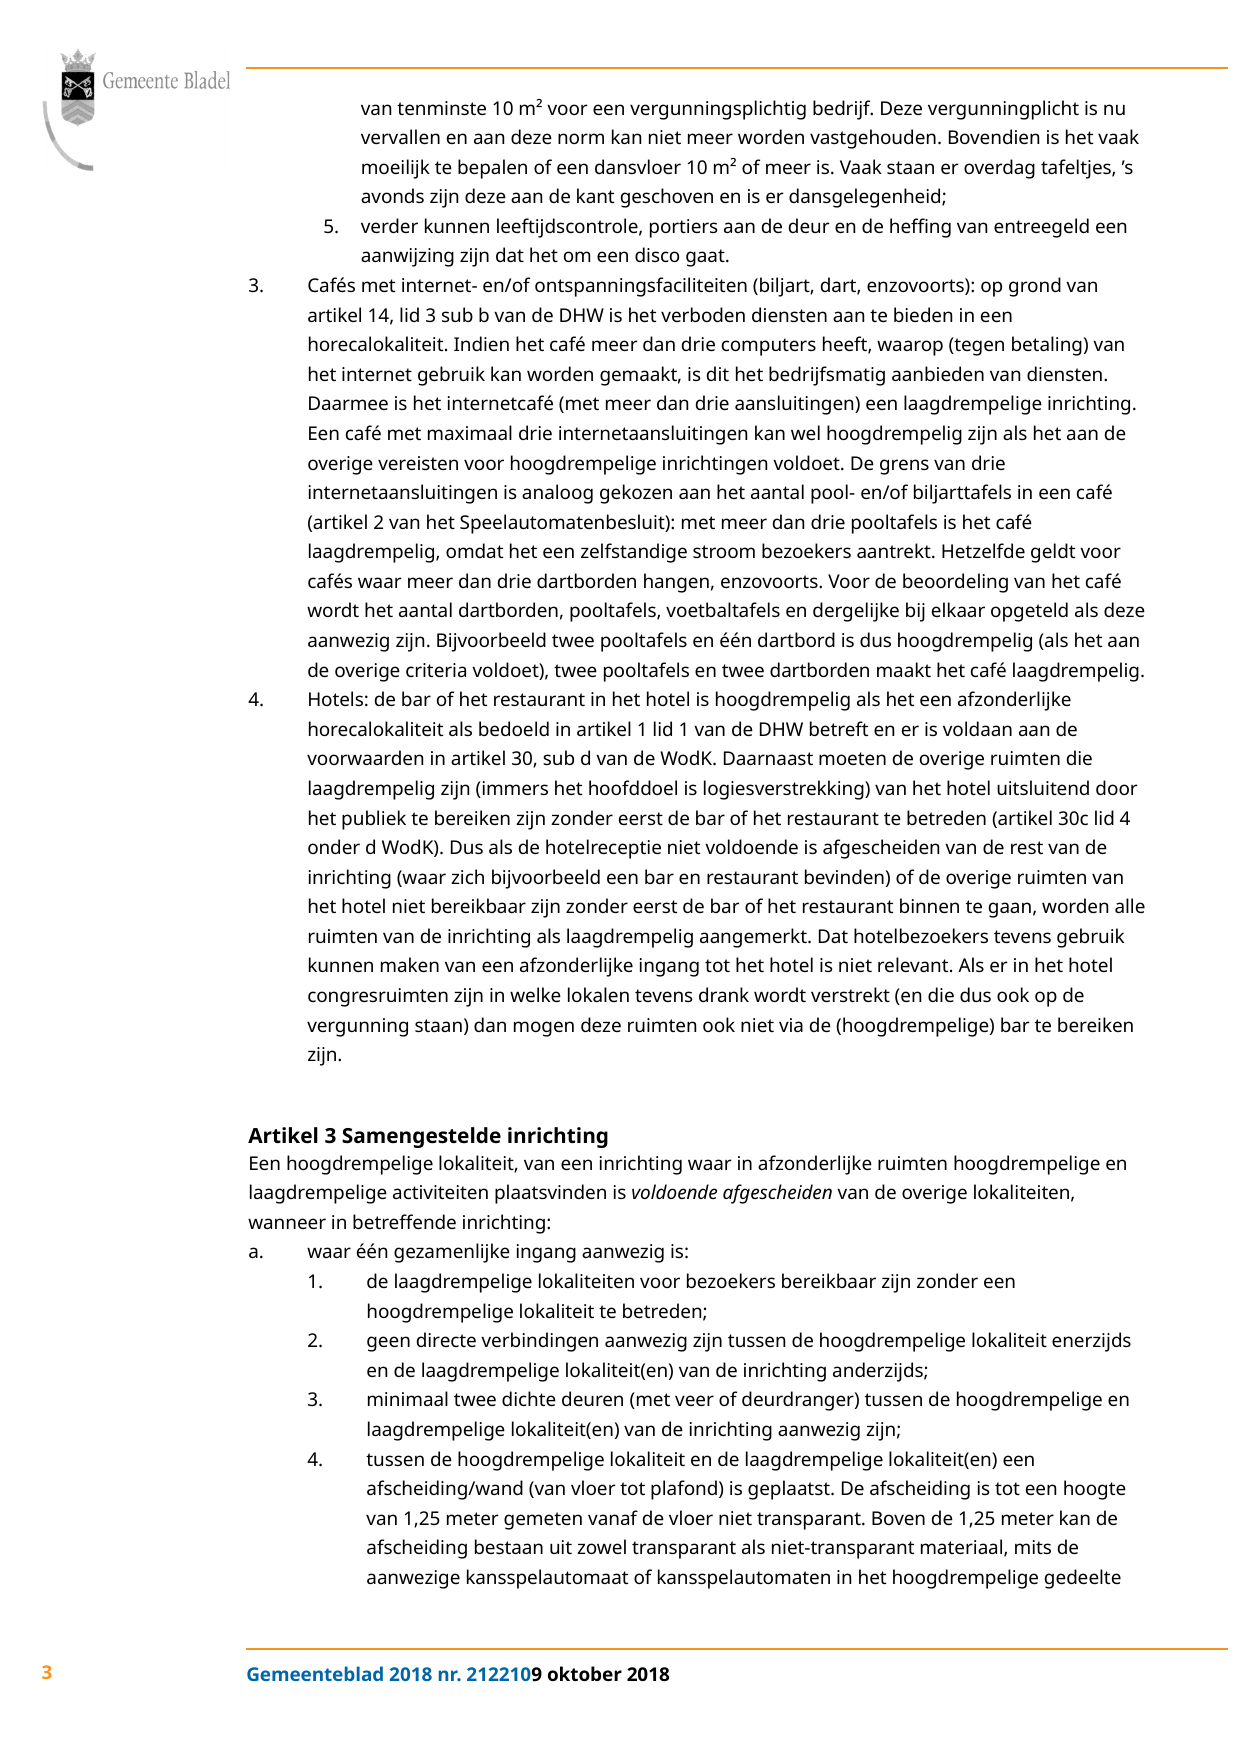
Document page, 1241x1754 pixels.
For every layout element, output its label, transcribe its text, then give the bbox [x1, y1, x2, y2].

list waar één gezamenlijke ingang aanwezig is: [248, 1239, 1152, 1264]
list Cafés met internet- en/of ontspanningsfaciliteiten (biljart, dart, enzovoorts): op grond van artikel 14, lid 3 sub b van de DHW is het verboden diensten aan te bieden in een horecalokaliteit. Indien het café meer dan drie computers heeft, waarop (tegen betaling) van het internet gebruik kan worden gemaakt, is dit het bedrijfsmatig aanbieden van diensten. Daarmee is het internetcafé (met meer dan drie aansluitingen) een laagdrempelige inrichting. Een café met maximaal drie internetaansluitingen kan wel hoogdrempelig zijn als het aan de overige vereisten voor hoogdrempelige inrichtingen voldoet. De grens van drie internetaansluitingen is analoog gekozen aan het aantal pool- en/of biljarttafels in een café (artikel 2 van het Speelautomatenbesluit): met meer dan drie pooltafels is het café laagdrempelig, omdat het een zelfstandige stroom bezoekers aantrekt. Hetzelfde geldt voor cafés waar meer dan drie dartborden hangen, enzovoorts. Voor de beoordeling van het café wordt het aantal dartborden, pooltafels, voetbaltafels en dergelijke bij elkaar opgeteld als deze aanwezig zijn. Bijvoorbeeld twee pooltafels en één dartbord is dus hoogdrempelig (als het aan de overige criteria voldoet), twee pooltafels en twee dartborden maakt het café laagdrempelig. [248, 272, 1152, 683]
list verder kunnen leeftijdscontrole, portiers aan de deur en de heffing van entreegeld een aanwijzing zijn dat het om een disco gaat. [323, 213, 1152, 268]
picture [41, 47, 231, 172]
text Artikel 3 Samengestelde inrichting [248, 1121, 1152, 1150]
text Een hoogdrempelige lokaliteit, van een inrichting waar in afzonderlijke ruimten hoogdrempelige en laagdrempelige activiteiten plaatsvinden is voldoende afgescheiden van de overige lokaliteiten, wanneer in betreffende inrichting: [248, 1150, 1152, 1235]
list tussen de hoogdrempelige lokaliteit en de laagdrempelige lokaliteit(en) een afscheiding/wand (van vloer tot plafond) is geplaatst. De afscheiding is tot een hoogte van 1,25 meter gemeten vanaf de vloer niet transparant. Boven de 1,25 meter kan de afscheiding bestaan uit zowel transparant als niet-transparant materiaal, mits de aanwezige kansspelautomaat of kansspelautomaten in het hoogdrempelige gedeelte [307, 1446, 1152, 1590]
list de laagdrempelige lokaliteiten voor bezoekers bereikbaar zijn zonder een hoogdrempelige lokaliteit te betreden; [307, 1268, 1152, 1323]
list geen directe verbindingen aanwezig zijn tussen de hoogdrempelige lokaliteit enerzijds en de laagdrempelige lokaliteit(en) van de inrichting anderzijds; [307, 1327, 1152, 1383]
list minimaal twee dichte deuren (met veer of deurdranger) tussen de hoogdrempelige en laagdrempelige lokaliteit(en) van de inrichting aanwezig zijn; [307, 1387, 1152, 1442]
list Hotels: de bar of het restaurant in het hotel is hoogdrempelig als het een afzonderlijke horecalokaliteit als bedoeld in artikel 1 lid 1 van de DHW betreft en er is voldaan aan de voorwaarden in artikel 30, sub d van de WodK. Daarnaast moeten de overige ruimten die laagdrempelig zijn (immers het hoofddoel is logiesverstrekking) van het hotel uitsluitend door het publiek te bereiken zijn zonder eerst de bar of het restaurant te betreden (artikel 30c lid 4 onder d WodK). Dus als de hotelreceptie niet voldoende is afgescheiden van de rest van de inrichting (waar zich bijvoorbeeld een bar en restaurant bevinden) of de overige ruimten van het hotel niet bereikbaar zijn zonder eerst de bar of het restaurant binnen te gaan, worden alle ruimten van de inrichting als laagdrempelig aangemerkt. Dat hotelbezoekers tevens gebruik kunnen maken van een afzonderlijke ingang tot het hotel is niet relevant. Als er in het hotel congresruimten zijn in welke lokalen tevens drank wordt verstrekt (en die dus ook op de vergunning staan) dan mogen deze ruimten ook niet via de (hoogdrempelige) bar te bereiken zijn. [248, 686, 1152, 1067]
list van tenminste 10 m² voor een vergunningsplichtig bedrijf. Deze vergunningplicht is nu vervallen en aan deze norm kan niet meer worden vastgehouden. Bovendien is het vaak moeilijk te bepalen of een dansvloer 10 m² of meer is. Vaak staan er overdag tafeltjes, ’s avonds zijn deze aan de kant geschoven en is er dansgelegenheid; [323, 95, 1152, 209]
